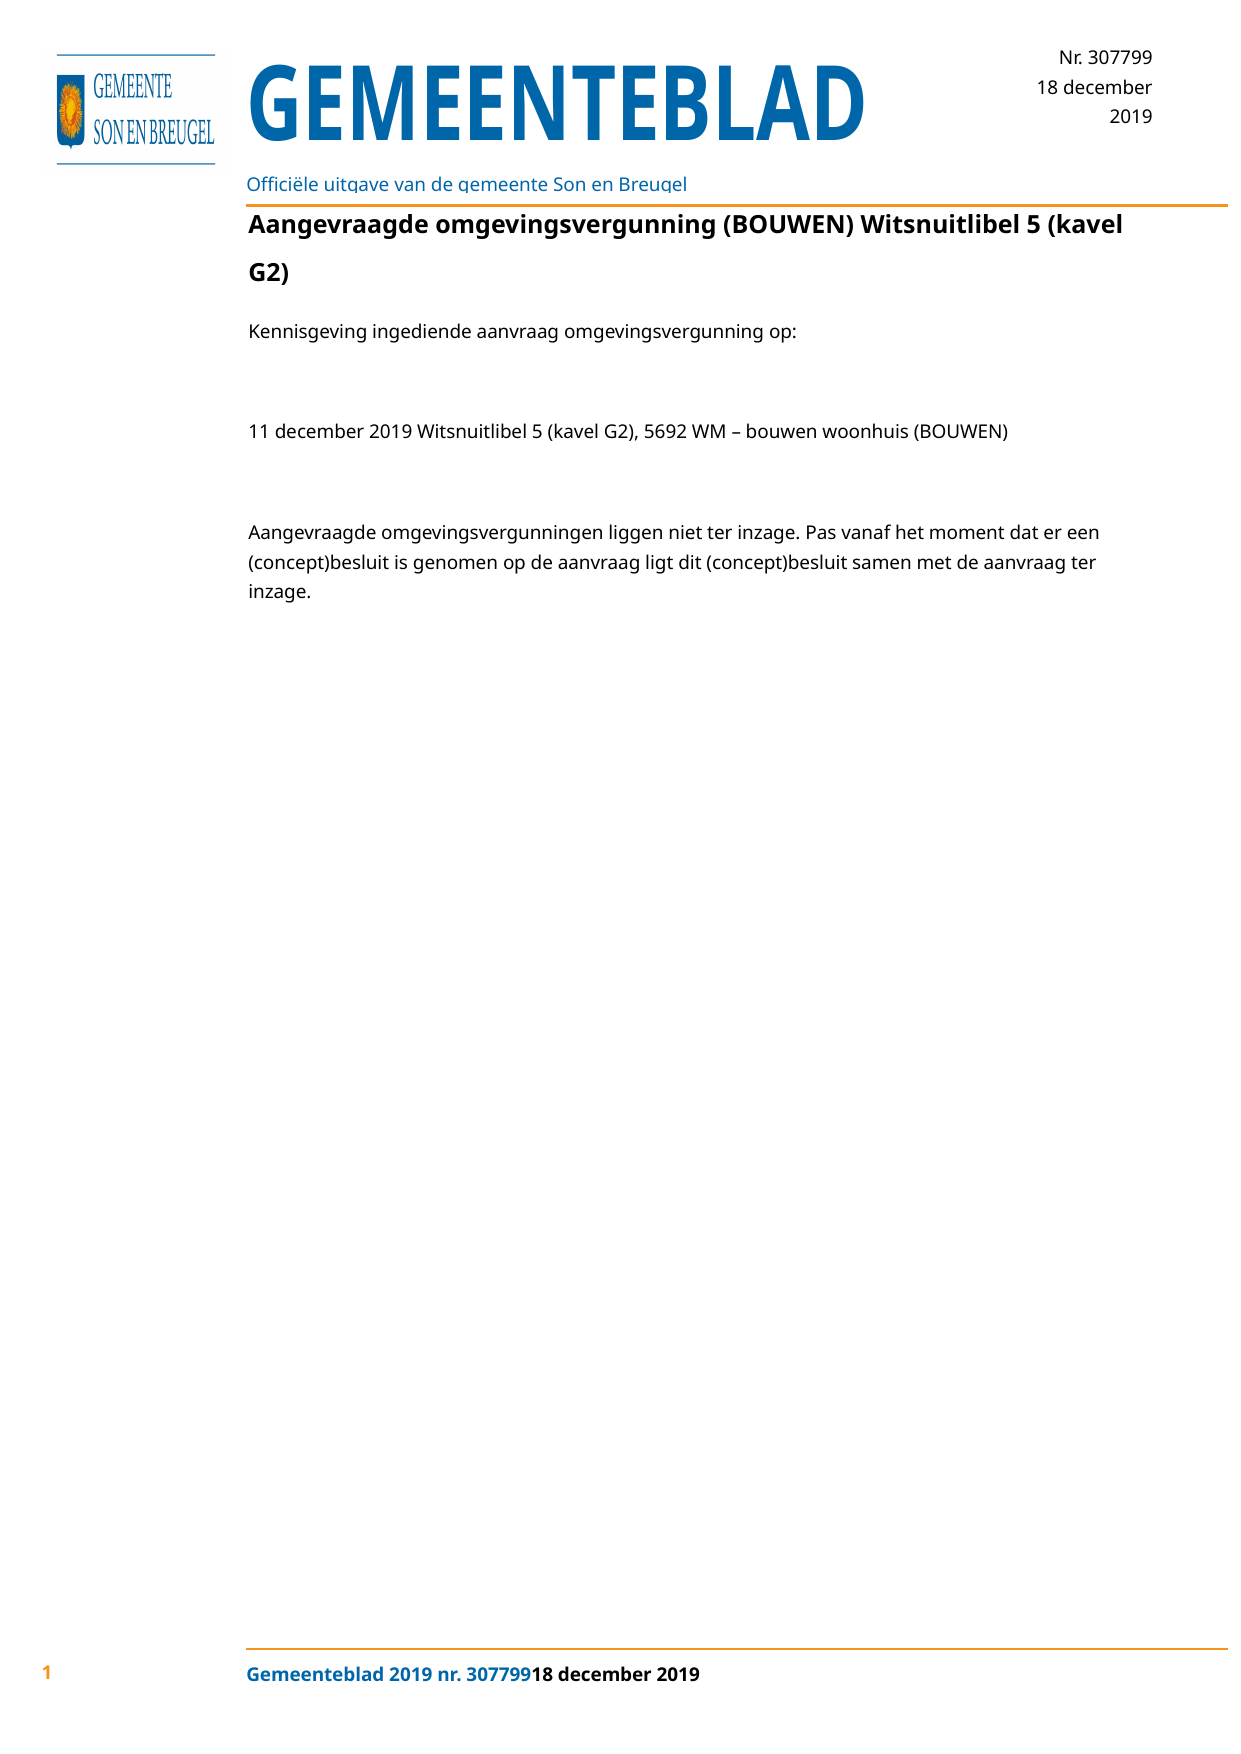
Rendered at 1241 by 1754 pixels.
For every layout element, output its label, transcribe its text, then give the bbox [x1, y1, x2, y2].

picture [41, 47, 231, 172]
text Kennisgeving ingediende aanvraag omgevingsvergunning op: [248, 318, 1152, 344]
text Aangevraagde omgevingsvergunningen liggen niet ter inzage. Pas vanaf het moment dat er een (concept)besluit is genomen op de aanvraag ligt dit (concept)besluit samen met de aanvraag ter inzage. [248, 519, 1152, 604]
text Aangevraagde omgevingsvergunning (BOUWEN) Witsnuitlibel 5 (kavel G2) [248, 207, 1152, 288]
text 11 december 2019 Witsnuitlibel 5 (kavel G2), 5692 WM – bouwen woonhuis (BOUWEN) [248, 419, 1152, 444]
